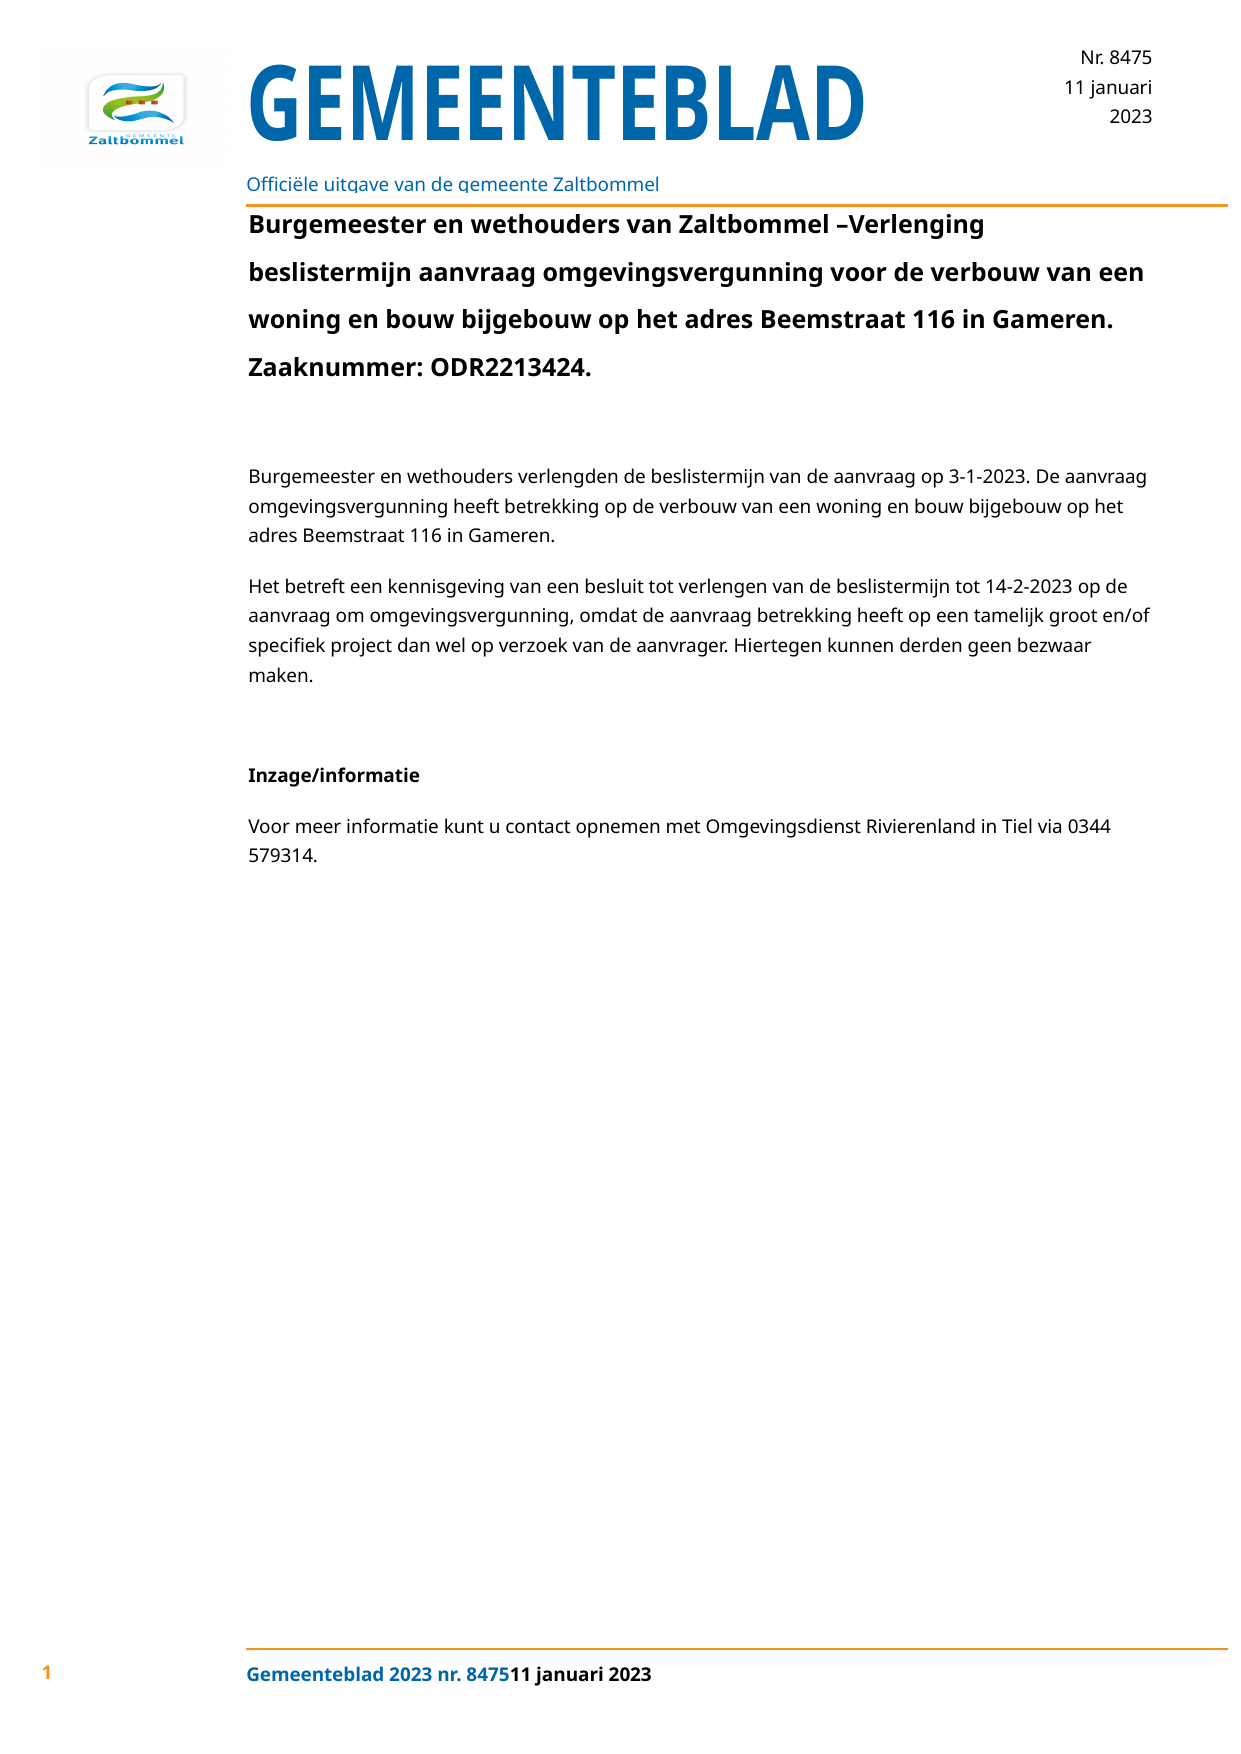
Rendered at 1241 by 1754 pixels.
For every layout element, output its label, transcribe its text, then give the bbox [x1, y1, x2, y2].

text Inzage/informatie [248, 763, 1152, 788]
text Burgemeester en wethouders verlengden de beslistermijn van de aanvraag op 3-1-2023. De aanvraag omgevingsvergunning heeft betrekking op de verbouw van een woning en bouw bijgebouw op het adres Beemstraat 116 in Gameren. [248, 463, 1152, 548]
text Het betreft een kennisgeving van een besluit tot verlengen van de beslistermijn tot 14-2-2023 op de aanvraag om omgevingsvergunning, omdat de aanvraag betrekking heeft op een tamelijk groot en/of specifiek project dan wel op verzoek van de aanvrager. Hiertegen kunnen derden geen bezwaar maken. [248, 573, 1152, 688]
text Voor meer informatie kunt u contact opnemen met Omgevingsdienst Rivierenland in Tiel via 0344 579314. [248, 813, 1152, 868]
picture [41, 47, 231, 172]
text Burgemeester en wethouders van Zaltbommel –Verlenging beslistermijn aanvraag omgevingsvergunning voor de verbouw van een woning en bouw bijgebouw op het adres Beemstraat 116 in Gameren. Zaaknummer: ODR2213424. [248, 207, 1152, 384]
